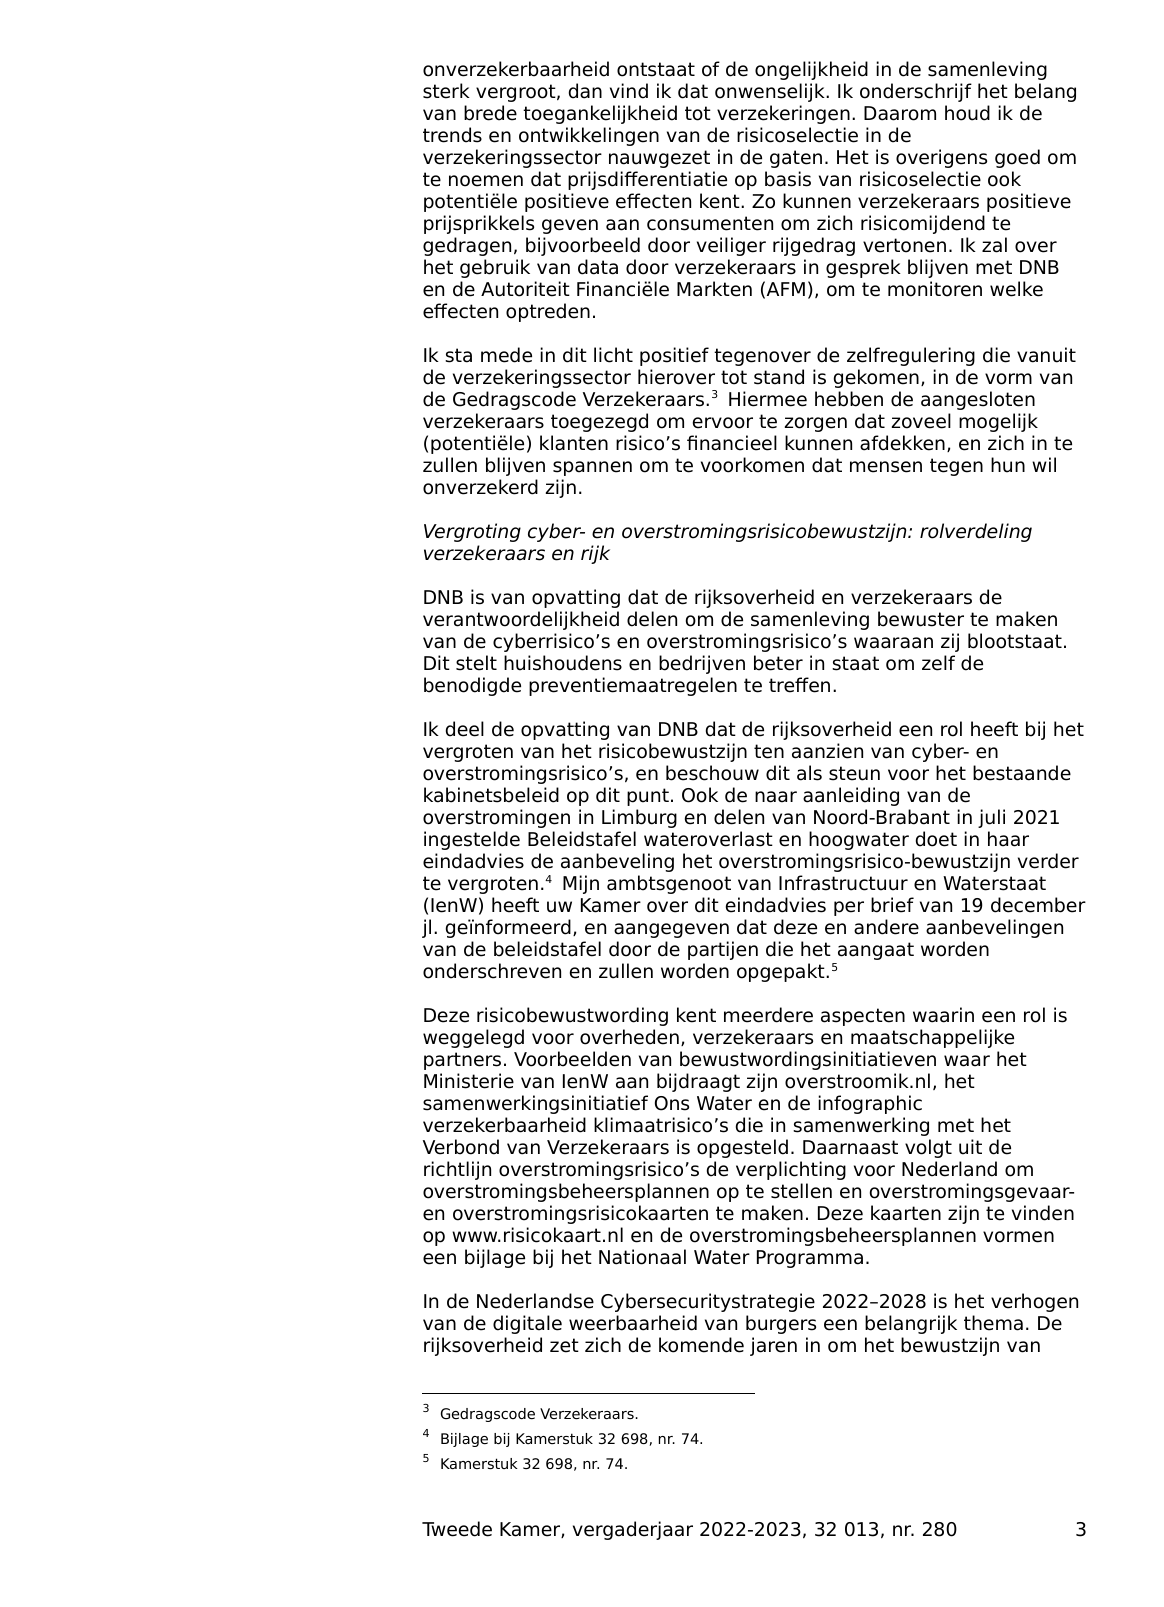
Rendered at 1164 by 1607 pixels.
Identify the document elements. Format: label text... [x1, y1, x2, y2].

text Gedragscode Verzekeraars. [422, 1402, 1087, 1424]
text onverzekerbaarheid ontstaat of de ongelijkheid in de samenleving sterk vergroot, dan vind ik dat onwenselijk. Ik onderschrijf het belang van brede toegankelijkheid tot verzekeringen. Daarom houd ik de trends en ontwikkelingen van de risicoselectie in de verzekeringssector nauwgezet in de gaten. Het is overigens goed om te noemen dat prijsdifferentiatie op basis van risicoselectie ook potentiële positieve effecten kent. Zo kunnen verzekeraars positieve prijsprikkels geven aan consumenten om zich risicomijdend te gedragen, bijvoorbeeld door veiliger rijgedrag vertonen. Ik zal over het gebruik van data door verzekeraars in gesprek blijven met DNB en de Autoriteit Financiële Markten (AFM), om te monitoren welke effecten optreden. [422, 59, 1087, 323]
subtitle Vergroting cyber- en overstromingsrisicobewustzijn: rolverdeling verzekeraars en rijk [422, 521, 1087, 565]
text In de Nederlandse Cybersecuritystrategie 2022–2028 is het verhogen van de digitale weerbaarheid van burgers een belangrijk thema. De rijksoverheid zet zich de komende jaren in om het bewustzijn van [422, 1291, 1087, 1357]
text DNB is van opvatting dat de rijksoverheid en verzekeraars de verantwoordelijkheid delen om de samenleving bewuster te maken van de cyberrisico’s en overstromingsrisico’s waaraan zij blootstaat. Dit stelt huishoudens en bedrijven beter in staat om zelf de benodigde preventiemaatregelen te treffen. [422, 587, 1087, 697]
text Kamerstuk 32 698, nr. 74. [422, 1452, 1087, 1474]
text Ik sta mede in dit licht positief tegenover de zelfregulering die vanuit de verzekeringssector hierover tot stand is gekomen, in de vorm van de Gedragscode Verzekeraars. Hiermee hebben de aangesloten verzekeraars toegezegd om ervoor te zorgen dat zoveel mogelijk (potentiële) klanten risico’s financieel kunnen afdekken, en zich in te zullen blijven spannen om te voorkomen dat mensen tegen hun wil onverzekerd zijn. [422, 345, 1087, 499]
text Bijlage bij Kamerstuk 32 698, nr. 74. [422, 1427, 1087, 1449]
text Ik deel de opvatting van DNB dat de rijksoverheid een rol heeft bij het vergroten van het risicobewustzijn ten aanzien van cyber- en overstromingsrisico’s, en beschouw dit als steun voor het bestaande kabinetsbeleid op dit punt. Ook de naar aanleiding van de overstromingen in Limburg en delen van Noord-Brabant in juli 2021 ingestelde Beleidstafel wateroverlast en hoogwater doet in haar eindadvies de aanbeveling het overstromingsrisico-bewustzijn verder te vergroten. Mijn ambtsgenoot van Infrastructuur en Waterstaat (IenW) heeft uw Kamer over dit eindadvies per brief van 19 december jl. geïnformeerd, en aangegeven dat deze en andere aanbevelingen van de beleidstafel door de partijen die het aangaat worden onderschreven en zullen worden opgepakt. [422, 719, 1087, 983]
text Deze risicobewustwording kent meerdere aspecten waarin een rol is weggelegd voor overheden, verzekeraars en maatschappelijke partners. Voorbeelden van bewustwordingsinitiatieven waar het Ministerie van IenW aan bijdraagt zijn overstroomik.nl, het samenwerkingsinitiatief Ons Water en de infographic verzekerbaarheid klimaatrisico’s die in samenwerking met het Verbond van Verzekeraars is opgesteld. Daarnaast volgt uit de richtlijn overstromingsrisico’s de verplichting voor Nederland om overstromingsbeheersplannen op te stellen en overstromingsgevaar- en overstromingsrisicokaarten te maken. Deze kaarten zijn te vinden op www.risicokaart.nl en de overstromingsbeheersplannen vormen een bijlage bij het Nationaal Water Programma. [422, 1005, 1087, 1269]
